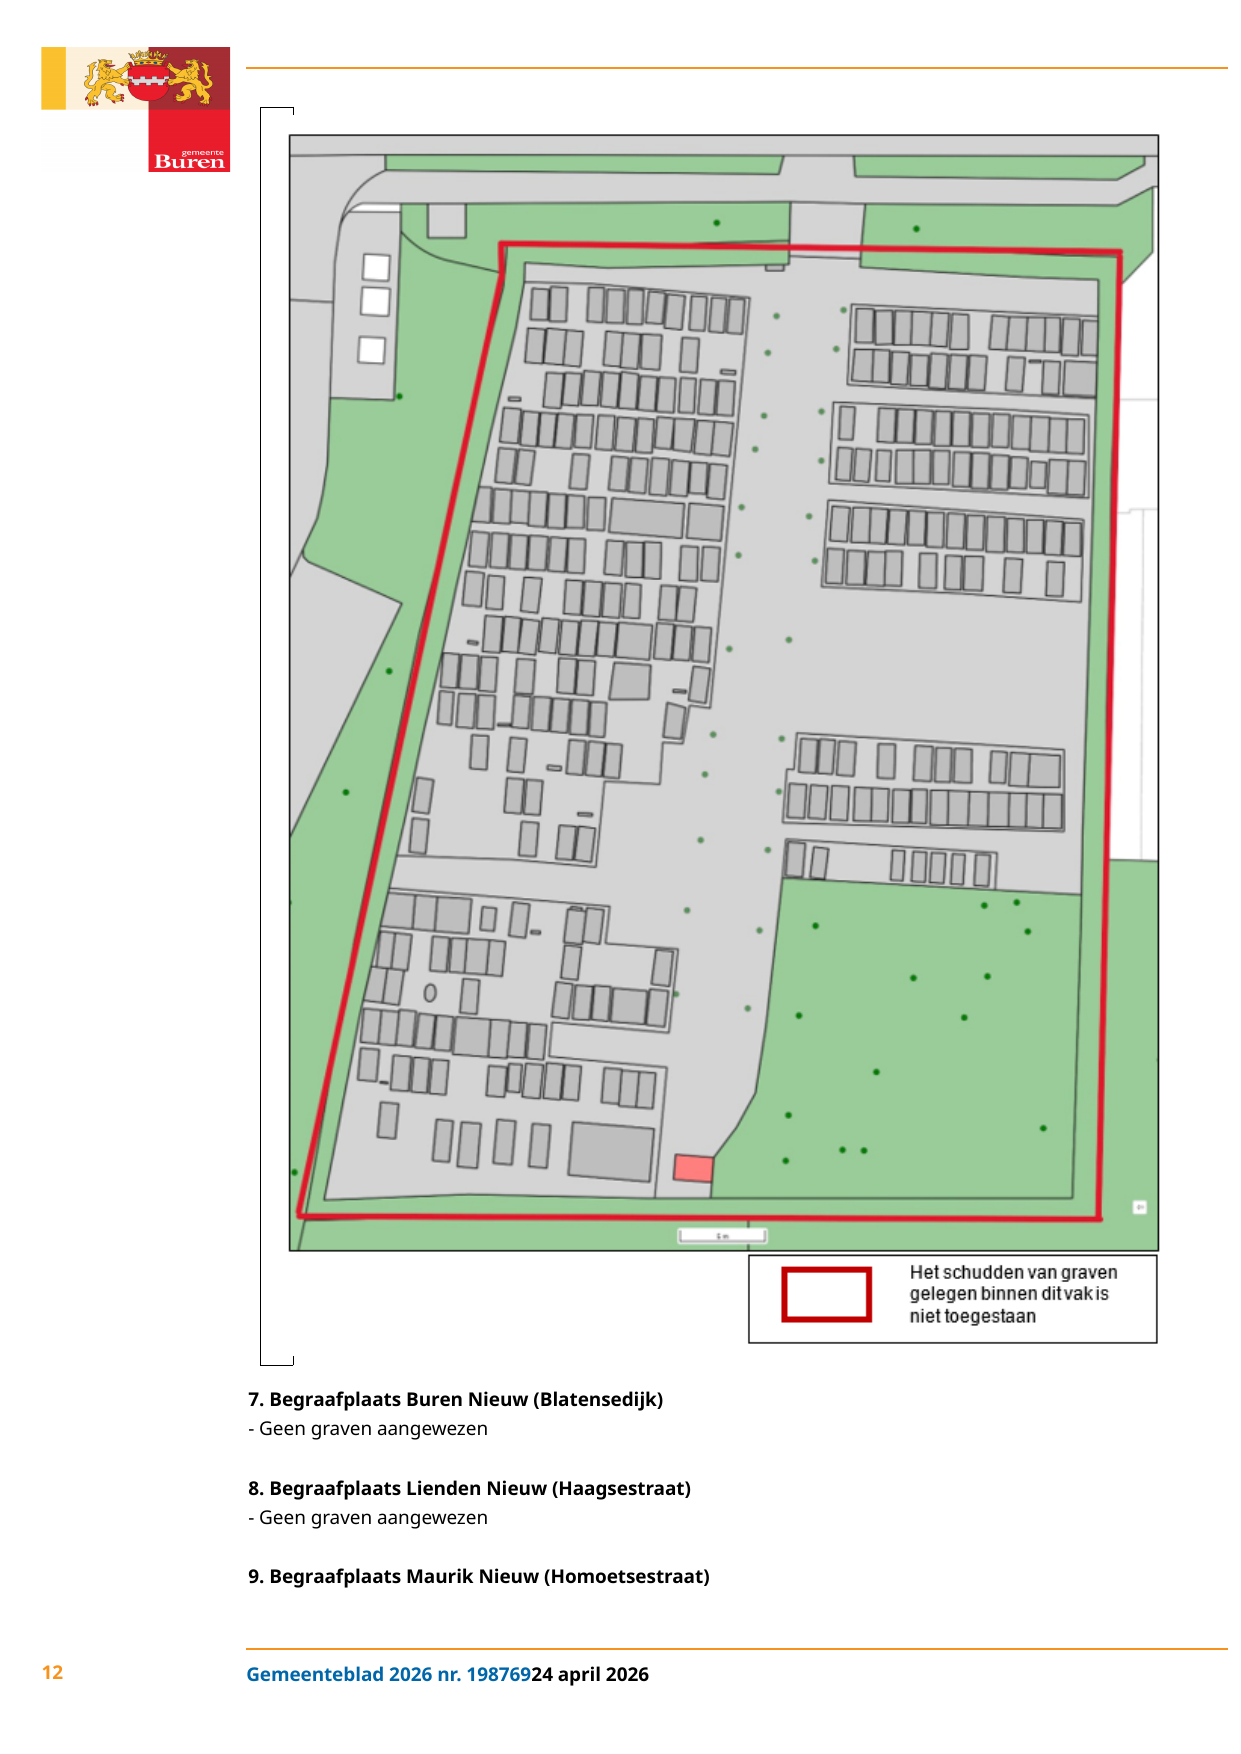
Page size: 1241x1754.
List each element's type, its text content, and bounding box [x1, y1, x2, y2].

picture [268, 115, 1173, 1356]
text - Geen graven aangewezen [248, 1504, 1152, 1530]
picture [41, 47, 231, 172]
text - Geen graven aangewezen [248, 1416, 1152, 1441]
text 7. Begraafplaats Buren Nieuw (Blatensedijk) [248, 1386, 1152, 1412]
text 8. Begraafplaats Lienden Nieuw (Haagsestraat) [248, 1475, 1152, 1500]
text 9. Begraafplaats Maurik Nieuw (Homoetsestraat) [248, 1563, 1152, 1589]
